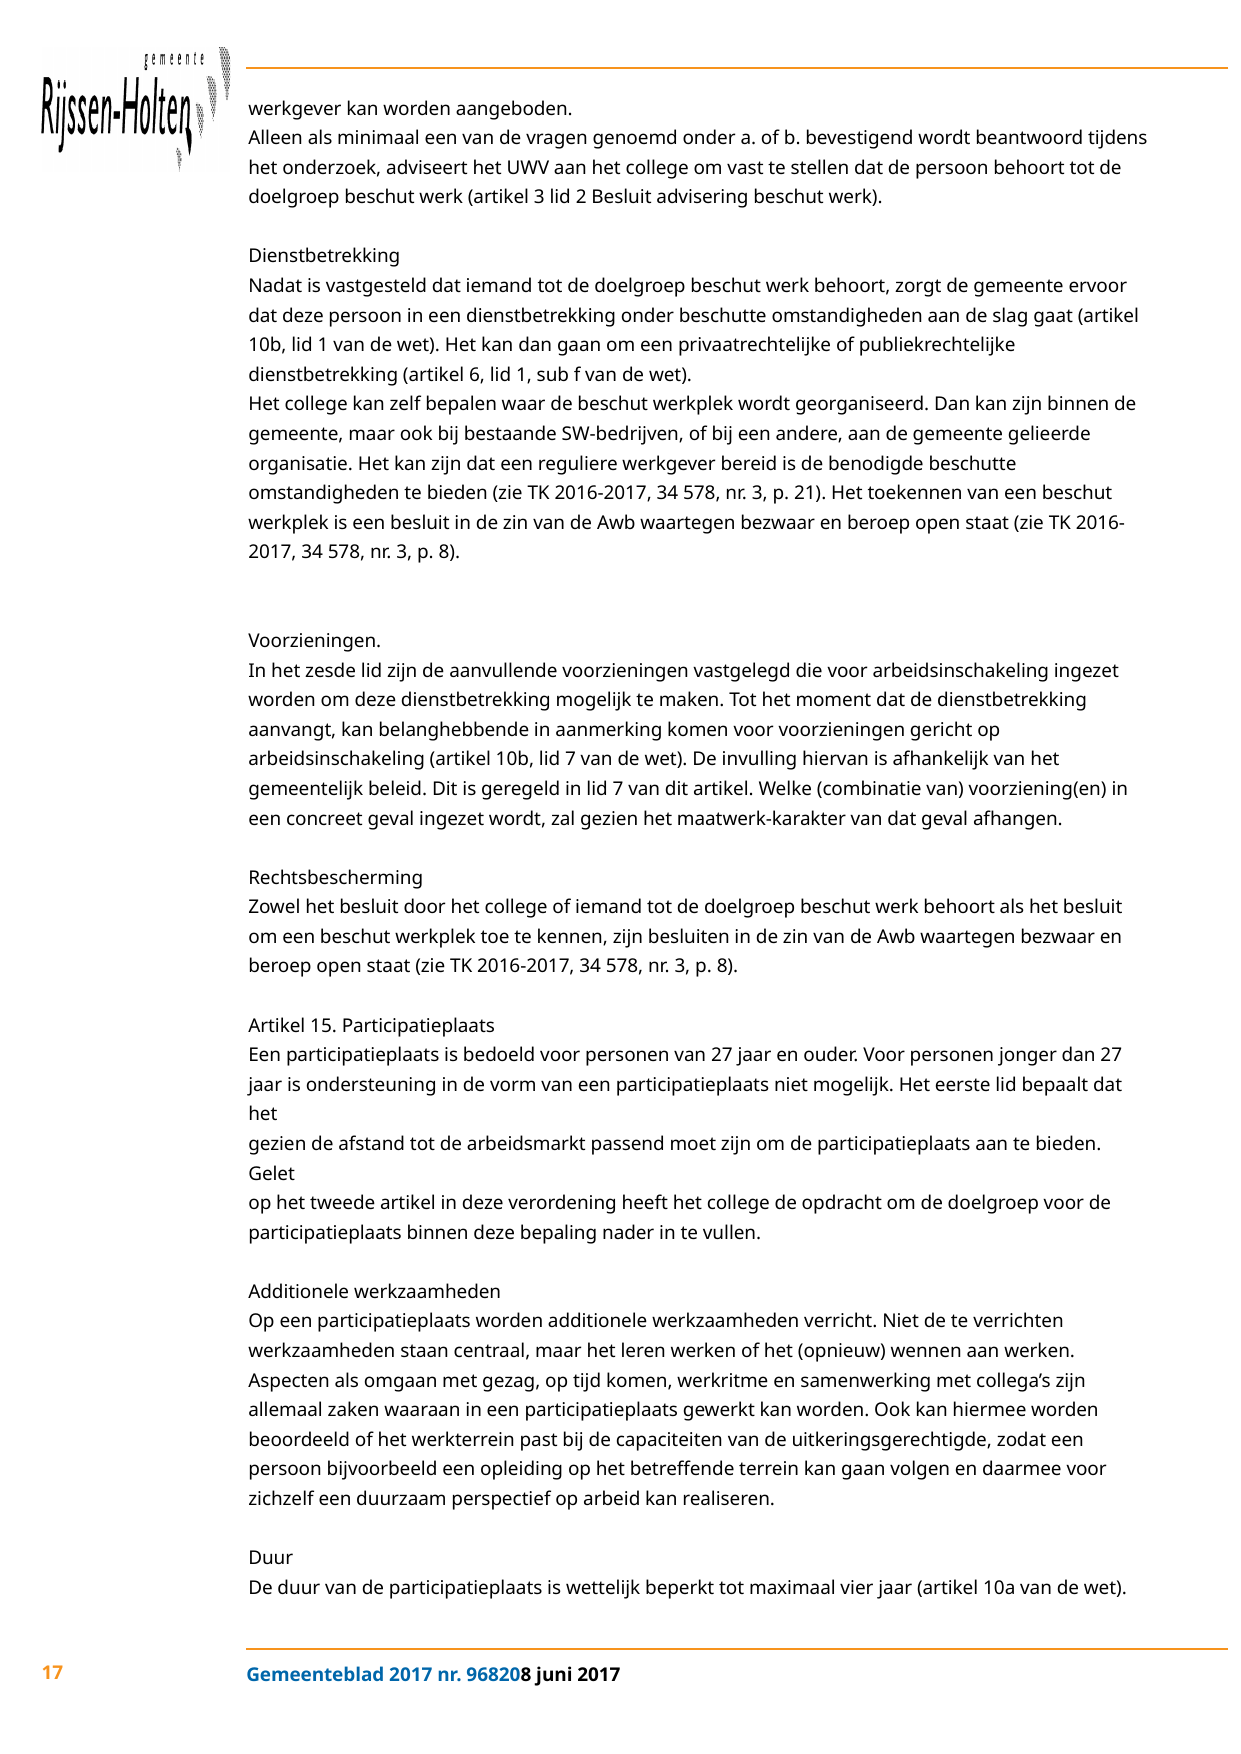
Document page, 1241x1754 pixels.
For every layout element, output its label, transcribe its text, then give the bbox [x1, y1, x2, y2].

text Dienstbetrekking [248, 243, 1152, 268]
text Zowel het besluit door het college of iemand tot de doelgroep beschut werk behoort als het besluit om een beschut werkplek toe te kennen, zijn besluiten in de zin van de Awb waartegen bezwaar en beroep open staat (zie TK 2016-2017, 34 578, nr. 3, p. 8). [248, 893, 1152, 978]
text werkgever kan worden aangeboden. [248, 95, 1152, 121]
text Een participatieplaats is bedoeld voor personen van 27 jaar en ouder. Voor personen jonger dan 27 [248, 1041, 1152, 1067]
text Artikel 15. Participatieplaats [248, 1012, 1152, 1038]
text jaar is ondersteuning in de vorm van een participatieplaats niet mogelijk. Het eerste lid bepaalt dat het [248, 1071, 1152, 1126]
text Voorzieningen. [248, 627, 1152, 653]
text gezien de afstand tot de arbeidsmarkt passend moet zijn om de participatieplaats aan te bieden. Gelet [248, 1130, 1152, 1186]
text Additionele werkzaamheden [248, 1278, 1152, 1304]
text Duur [248, 1544, 1152, 1570]
picture [41, 47, 231, 172]
text De duur van de participatieplaats is wettelijk beperkt tot maximaal vier jaar (artikel 10a van de wet). [248, 1574, 1152, 1600]
text op het tweede artikel in deze verordening heeft het college de opdracht om de doelgroep voor de participatieplaats binnen deze bepaling nader in te vullen. [248, 1189, 1152, 1245]
text Rechtsbescherming [248, 864, 1152, 890]
text In het zesde lid zijn de aanvullende voorzieningen vastgelegd die voor arbeidsinschakeling ingezet worden om deze dienstbetrekking mogelijk te maken. Tot het moment dat de dienstbetrekking aanvangt, kan belanghebbende in aanmerking komen voor voorzieningen gericht op arbeidsinschakeling (artikel 10b, lid 7 van de wet). De invulling hiervan is afhankelijk van het gemeentelijk beleid. Dit is geregeld in lid 7 van dit artikel. Welke (combinatie van) voorziening(en) in een concreet geval ingezet wordt, zal gezien het maatwerk-karakter van dat geval afhangen. [248, 657, 1152, 831]
text Nadat is vastgesteld dat iemand tot de doelgroep beschut werk behoort, zorgt de gemeente ervoor dat deze persoon in een dienstbetrekking onder beschutte omstandigheden aan de slag gaat (artikel 10b, lid 1 van de wet). Het kan dan gaan om een privaatrechtelijke of publiekrechtelijke dienstbetrekking (artikel 6, lid 1, sub f van de wet). [248, 272, 1152, 387]
text Alleen als minimaal een van de vragen genoemd onder a. of b. bevestigend wordt beantwoord tijdens het onderzoek, adviseert het UWV aan het college om vast te stellen dat de persoon behoort tot de doelgroep beschut werk (artikel 3 lid 2 Besluit advisering beschut werk). [248, 124, 1152, 209]
text Het college kan zelf bepalen waar de beschut werkplek wordt georganiseerd. Dan kan zijn binnen de gemeente, maar ook bij bestaande SW-bedrijven, of bij een andere, aan de gemeente gelieerde organisatie. Het kan zijn dat een reguliere werkgever bereid is de benodigde beschutte omstandigheden te bieden (zie TK 2016-2017, 34 578, nr. 3, p. 21). Het toekennen van een beschut werkplek is een besluit in de zin van de Awb waartegen bezwaar en beroep open staat (zie TK 2016-2017, 34 578, nr. 3, p. 8). [248, 391, 1152, 564]
text Op een participatieplaats worden additionele werkzaamheden verricht. Niet de te verrichten werkzaamheden staan centraal, maar het leren werken of het (opnieuw) wennen aan werken. Aspecten als omgaan met gezag, op tijd komen, werkritme en samenwerking met collega’s zijn allemaal zaken waaraan in een participatieplaats gewerkt kan worden. Ook kan hiermee worden beoordeeld of het werkterrein past bij de capaciteiten van de uitkeringsgerechtigde, zodat een persoon bijvoorbeeld een opleiding op het betreffende terrein kan gaan volgen en daarmee voor zichzelf een duurzaam perspectief op arbeid kan realiseren. [248, 1308, 1152, 1511]
